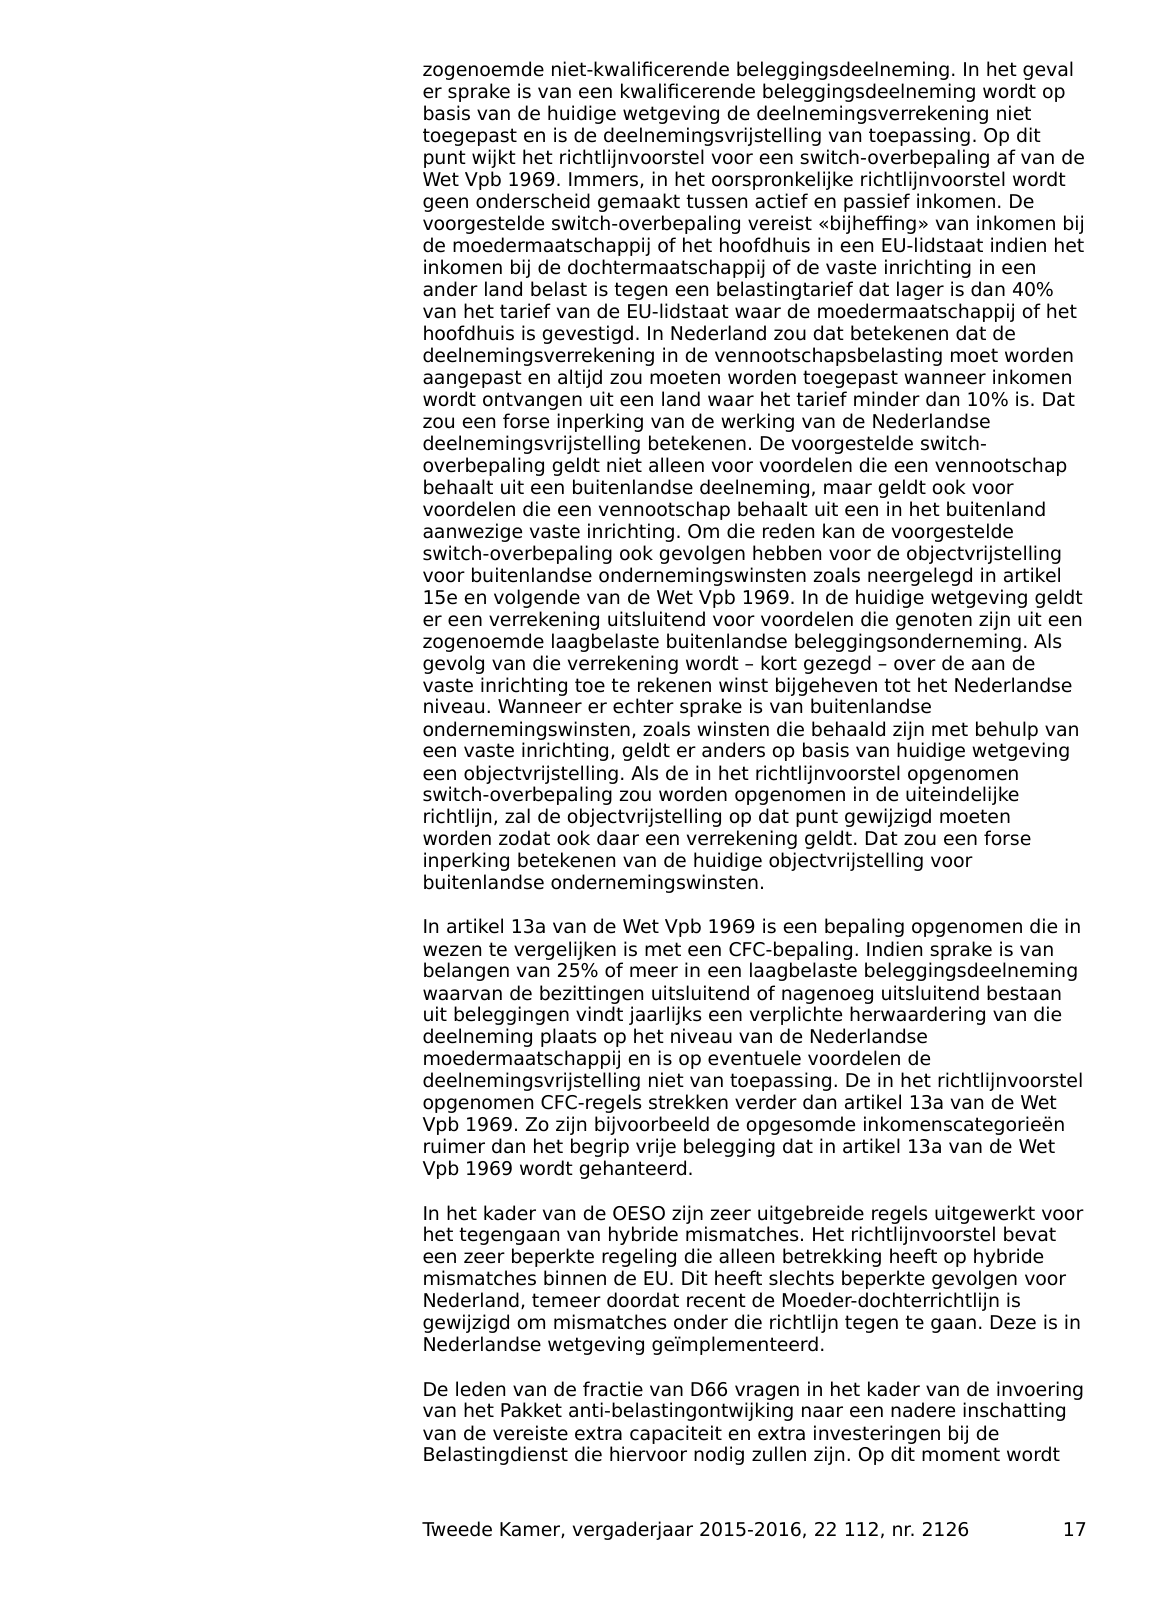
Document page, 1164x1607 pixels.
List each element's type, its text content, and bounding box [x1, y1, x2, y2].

text In artikel 13a van de Wet Vpb 1969 is een bepaling opgenomen die in wezen te vergelijken is met een CFC-bepaling. Indien sprake is van belangen van 25% of meer in een laagbelaste beleggingsdeelneming waarvan de bezittingen uitsluitend of nagenoeg uitsluitend bestaan uit beleggingen vindt jaarlijks een verplichte herwaardering van die deelneming plaats op het niveau van de Nederlandse moedermaatschappij en is op eventuele voordelen de deelnemingsvrijstelling niet van toepassing. De in het richtlijnvoorstel opgenomen CFC-regels strekken verder dan artikel 13a van de Wet Vpb 1969. Zo zijn bijvoorbeeld de opgesomde inkomenscategorieën ruimer dan het begrip vrije belegging dat in artikel 13a van de Wet Vpb 1969 wordt gehanteerd. [422, 916, 1087, 1180]
text De leden van de fractie van D66 vragen in het kader van de invoering van het Pakket anti-belastingontwijking naar een nadere inschatting van de vereiste extra capaciteit en extra investeringen bij de Belastingdienst die hiervoor nodig zullen zijn. Op dit moment wordt [422, 1378, 1087, 1466]
text In het kader van de OESO zijn zeer uitgebreide regels uitgewerkt voor het tegengaan van hybride mismatches. Het richtlijnvoorstel bevat een zeer beperkte regeling die alleen betrekking heeft op hybride mismatches binnen de EU. Dit heeft slechts beperkte gevolgen voor Nederland, temeer doordat recent de Moeder-dochterrichtlijn is gewijzigd om mismatches onder die richtlijn tegen te gaan. Deze is in Nederlandse wetgeving geïmplementeerd. [422, 1202, 1087, 1356]
text zogenoemde niet-kwalificerende beleggingsdeelneming. In het geval er sprake is van een kwalificerende beleggingsdeelneming wordt op basis van de huidige wetgeving de deelnemingsverrekening niet toegepast en is de deelnemingsvrijstelling van toepassing. Op dit punt wijkt het richtlijnvoorstel voor een switch-overbepaling af van de Wet Vpb 1969. Immers, in het oorspronkelijke richtlijnvoorstel wordt geen onderscheid gemaakt tussen actief en passief inkomen. De voorgestelde switch-overbepaling vereist «bijheffing» van inkomen bij de moedermaatschappij of het hoofdhuis in een EU-lidstaat indien het inkomen bij de dochtermaatschappij of de vaste inrichting in een ander land belast is tegen een belastingtarief dat lager is dan 40% van het tarief van de EU-lidstaat waar de moedermaatschappij of het hoofdhuis is gevestigd. In Nederland zou dat betekenen dat de deelnemingsverrekening in de vennootschapsbelasting moet worden aangepast en altijd zou moeten worden toegepast wanneer inkomen wordt ontvangen uit een land waar het tarief minder dan 10% is. Dat zou een forse inperking van de werking van de Nederlandse deelnemingsvrijstelling betekenen. De voorgestelde switch-overbepaling geldt niet alleen voor voordelen die een vennootschap behaalt uit een buitenlandse deelneming, maar geldt ook voor voordelen die een vennootschap behaalt uit een in het buitenland aanwezige vaste inrichting. Om die reden kan de voorgestelde switch-overbepaling ook gevolgen hebben voor de objectvrijstelling voor buitenlandse ondernemingswinsten zoals neergelegd in artikel 15e en volgende van de Wet Vpb 1969. In de huidige wetgeving geldt er een verrekening uitsluitend voor voordelen die genoten zijn uit een zogenoemde laagbelaste buitenlandse beleggingsonderneming. Als gevolg van die verrekening wordt – kort gezegd – over de aan de vaste inrichting toe te rekenen winst bijgeheven tot het Nederlandse niveau. Wanneer er echter sprake is van buitenlandse ondernemingswinsten, zoals winsten die behaald zijn met behulp van een vaste inrichting, geldt er anders op basis van huidige wetgeving een objectvrijstelling. Als de in het richtlijnvoorstel opgenomen switch-overbepaling zou worden opgenomen in de uiteindelijke richtlijn, zal de objectvrijstelling op dat punt gewijzigd moeten worden zodat ook daar een verrekening geldt. Dat zou een forse inperking betekenen van de huidige objectvrijstelling voor buitenlandse ondernemingswinsten. [422, 59, 1087, 894]
